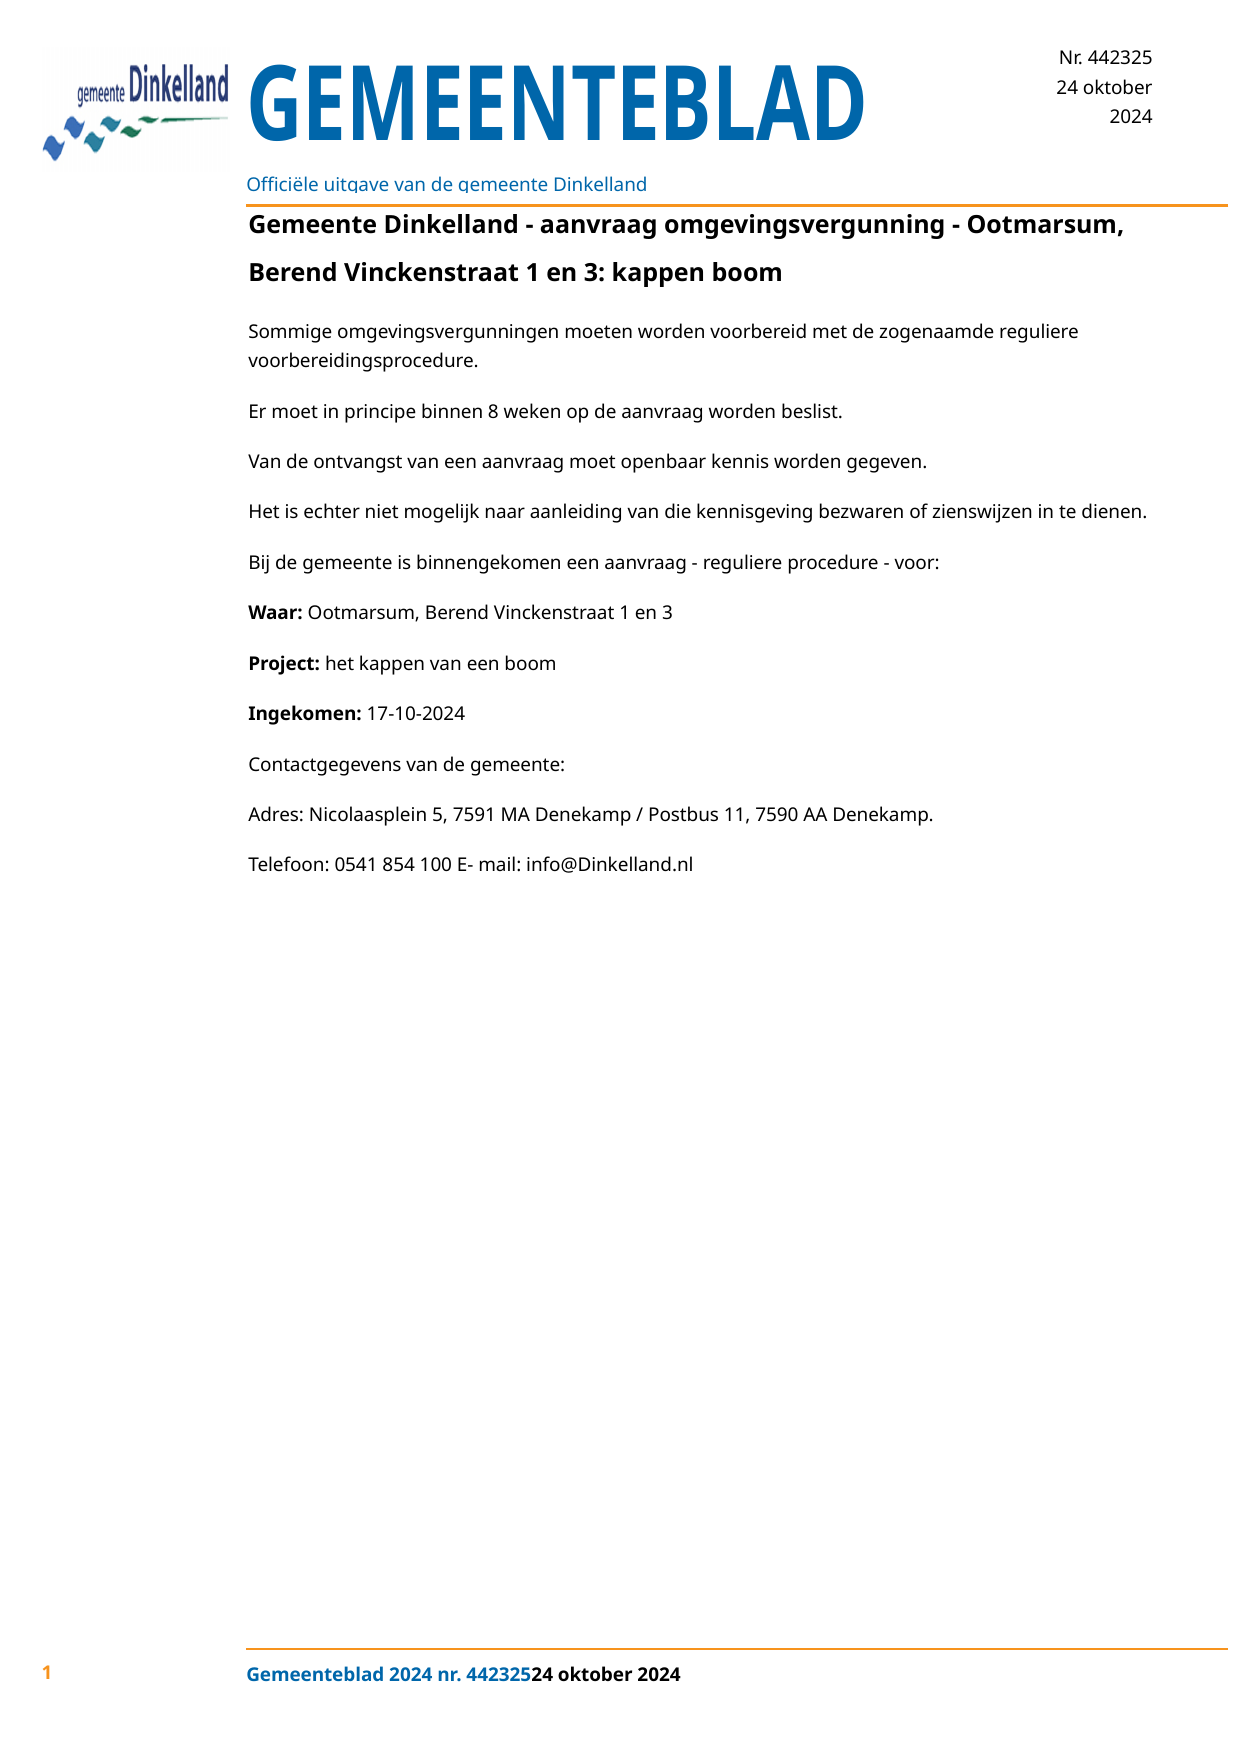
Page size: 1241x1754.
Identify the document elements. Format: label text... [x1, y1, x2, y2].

text Ingekomen: 17-10-2024 [248, 700, 1152, 726]
text Gemeente Dinkelland - aanvraag omgevingsvergunning - Ootmarsum, Berend Vinckenstraat 1 en 3: kappen boom [248, 207, 1152, 288]
text Waar: Ootmarsum, Berend Vinckenstraat 1 en 3 [248, 599, 1152, 625]
text Adres: Nicolaasplein 5, 7591 MA Denekamp / Postbus 11, 7590 AA Denekamp. [248, 801, 1152, 827]
text Het is echter niet mogelijk naar aanleiding van die kennisgeving bezwaren of zienswijzen in te dienen. [248, 499, 1152, 524]
text Telefoon: 0541 854 100 E- mail: info@Dinkelland.nl [248, 852, 1152, 877]
picture [41, 47, 231, 172]
text Bij de gemeente is binnengekomen een aanvraag - reguliere procedure - voor: [248, 549, 1152, 575]
text Van de ontvangst van een aanvraag moet openbaar kennis worden gegeven. [248, 448, 1152, 474]
text Sommige omgevingsvergunningen moeten worden voorbereid met de zogenaamde reguliere voorbereidingsprocedure. [248, 318, 1152, 373]
text Contactgegevens van de gemeente: [248, 751, 1152, 777]
text Project: het kappen van een boom [248, 650, 1152, 676]
text Er moet in principe binnen 8 weken op de aanvraag worden beslist. [248, 398, 1152, 424]
